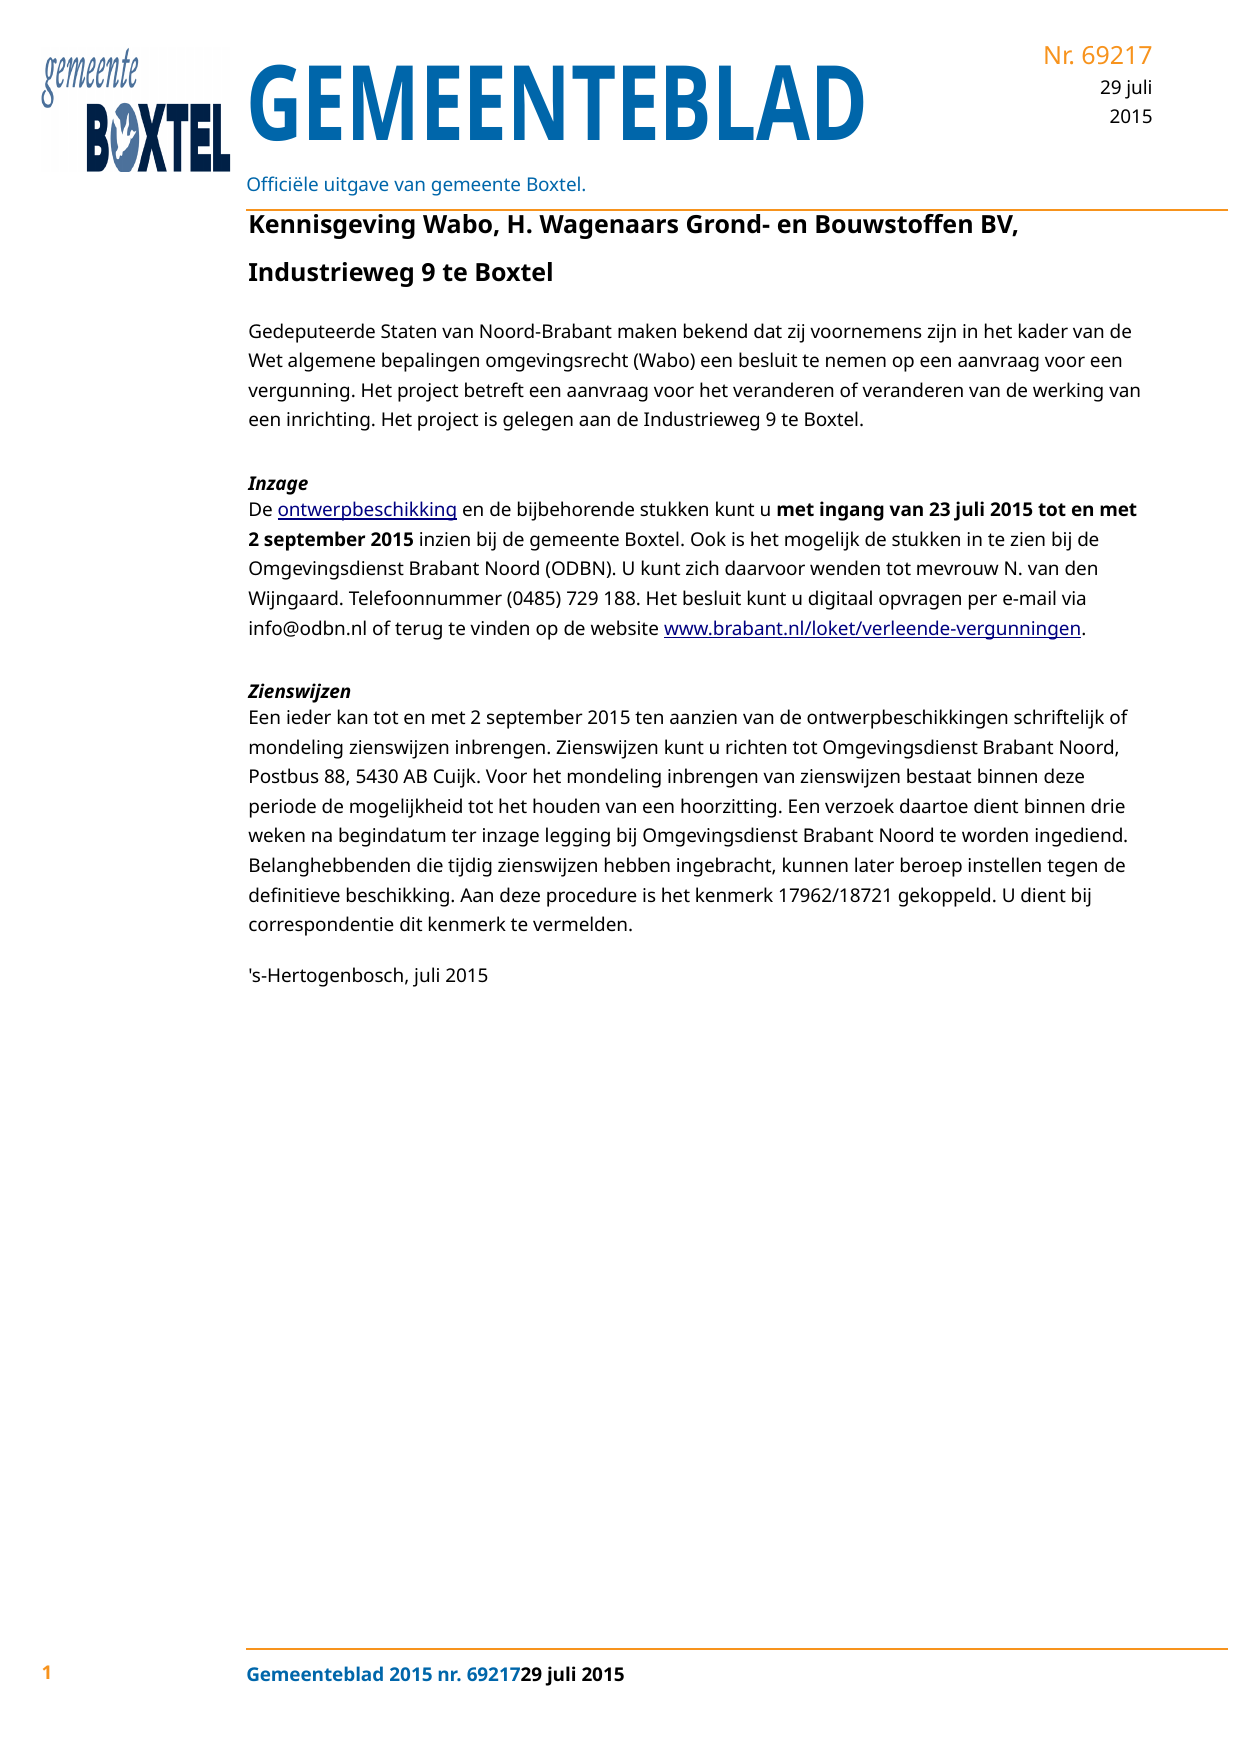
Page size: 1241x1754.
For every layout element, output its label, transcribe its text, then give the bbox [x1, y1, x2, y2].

text Zienswijzen [248, 679, 1152, 704]
text Gedeputeerde Staten van Noord-Brabant maken bekend dat zij voornemens zijn in het kader van de Wet algemene bepalingen omgevingsrecht (Wabo) een besluit te nemen op een aanvraag voor een vergunning. Het project betreft een aanvraag voor het veranderen of veranderen van de werking van een inrichting. Het project is gelegen aan de Industrieweg 9 te Boxtel. [248, 318, 1152, 432]
text Inzage [248, 471, 1152, 496]
text Kennisgeving Wabo, H. Wagenaars Grond- en Bouwstoffen BV, Industrieweg 9 te Boxtel [248, 211, 1152, 288]
picture [41, 47, 231, 172]
text De ontwerpbeschikking en de bijbehorende stukken kunt u met ingang van 23 juli 2015 tot en met 2 september 2015 inzien bij de gemeente Boxtel. Ook is het mogelijk de stukken in te zien bij de Omgevingsdienst Brabant Noord (ODBN). U kunt zich daarvoor wenden tot mevrouw N. van den Wijngaard. Telefoonnummer (0485) 729 188. Het besluit kunt u digitaal opvragen per e-mail via info@odbn.nl of terug te vinden op de website www.brabant.nl/loket/verleende-vergunningen. [248, 496, 1152, 640]
text 's-Hertogenbosch, juli 2015 [248, 962, 1152, 988]
text Een ieder kan tot en met 2 september 2015 ten aanzien van de ontwerpbeschikkingen schriftelijk of mondeling zienswijzen inbrengen. Zienswijzen kunt u richten tot Omgevingsdienst Brabant Noord, Postbus 88, 5430 AB Cuijk. Voor het mondeling inbrengen van zienswijzen bestaat binnen deze periode de mogelijkheid tot het houden van een hoorzitting. Een verzoek daartoe dient binnen drie weken na begindatum ter inzage legging bij Omgevingsdienst Brabant Noord te worden ingediend. Belanghebbenden die tijdig zienswijzen hebben ingebracht, kunnen later beroep instellen tegen de definitieve beschikking. Aan deze procedure is het kenmerk 17962/18721 gekoppeld. U dient bij correspondentie dit kenmerk te vermelden. [248, 704, 1152, 937]
